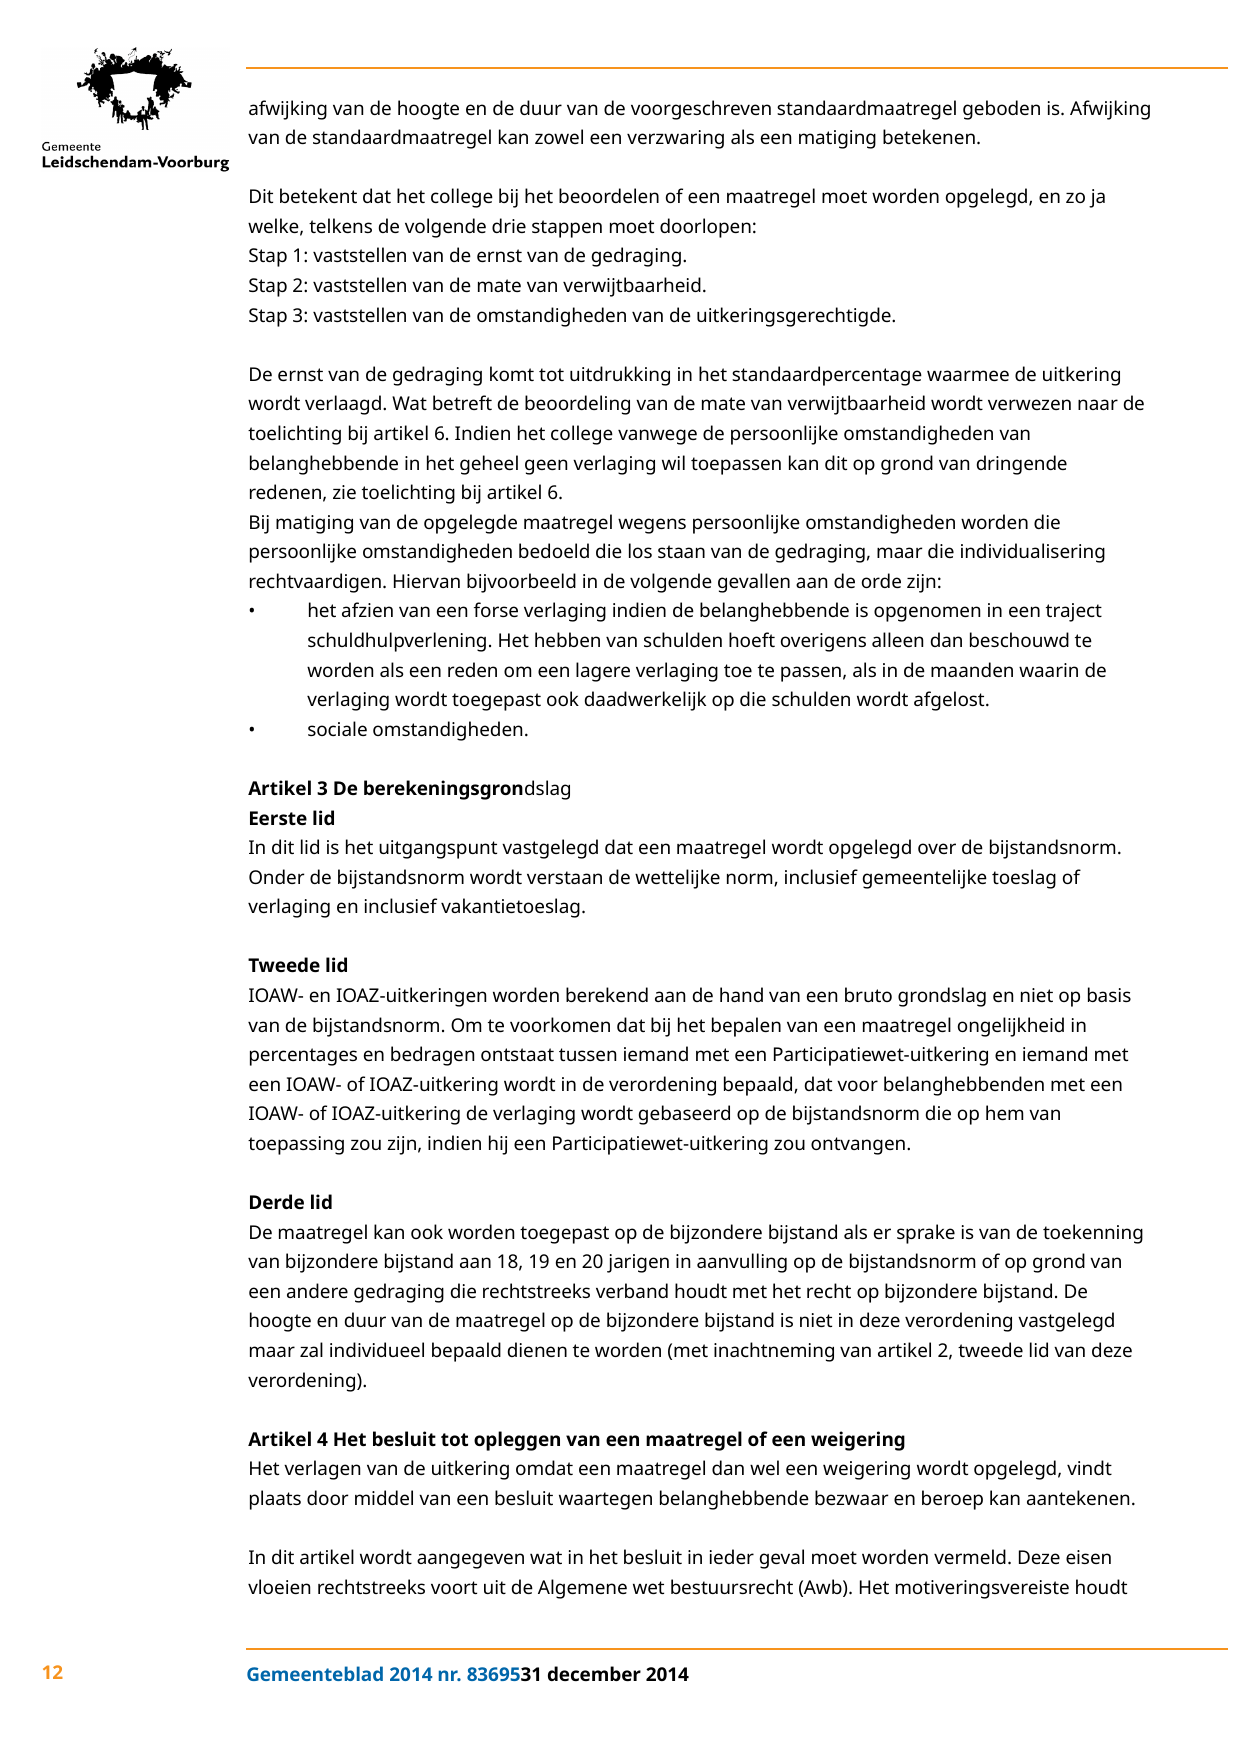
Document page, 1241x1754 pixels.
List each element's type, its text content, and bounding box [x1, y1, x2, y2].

text Stap 1: vaststellen van de ernst van de gedraging. [248, 243, 1152, 268]
picture [41, 47, 231, 172]
text De ernst van de gedraging komt tot uitdrukking in het standaardpercentage waarmee de uitkering wordt verlaagd. Wat betreft de beoordeling van de mate van verwijtbaarheid wordt verwezen naar de toelichting bij artikel 6. Indien het college vanwege de persoonlijke omstandigheden van belanghebbende in het geheel geen verlaging wil toepassen kan dit op grond van dringende redenen, zie toelichting bij artikel 6. [248, 361, 1152, 505]
text IOAW- en IOAZ-uitkeringen worden berekend aan de hand van een bruto grondslag en niet op basis van de bijstandsnorm. Om te voorkomen dat bij het bepalen van een maatregel ongelijkheid in percentages en bedragen ontstaat tussen iemand met een Participatiewet-uitkering en iemand met een IOAW- of IOAZ-uitkering wordt in de verordening bepaald, dat voor belanghebbenden met een IOAW- of IOAZ-uitkering de verlaging wordt gebaseerd op de bijstandsnorm die op hem van toepassing zou zijn, indien hij een Participatiewet-uitkering zou ontvangen. [248, 982, 1152, 1156]
text Stap 3: vaststellen van de omstandigheden van de uitkeringsgerechtigde. [248, 302, 1152, 328]
text afwijking van de hoogte en de duur van de voorgeschreven standaardmaatregel geboden is. Afwijking van de standaardmaatregel kan zowel een verzwaring als een matiging betekenen. [248, 95, 1152, 150]
text In dit artikel wordt aangegeven wat in het besluit in ieder geval moet worden vermeld. Deze eisen vloeien rechtstreeks voort uit de Algemene wet bestuursrecht (Awb). Het motiveringsvereiste houdt [248, 1544, 1152, 1600]
text Tweede lid [248, 953, 1152, 978]
list sociale omstandigheden. [248, 716, 1152, 742]
list het afzien van een forse verlaging indien de belanghebbende is opgenomen in een traject schuldhulpverlening. Het hebben van schulden hoeft overigens alleen dan beschouwd te worden als een reden om een lagere verlaging toe te passen, als in de maanden waarin de verlaging wordt toegepast ook daadwerkelijk op die schulden wordt afgelost. [248, 598, 1152, 712]
text Bij matiging van de opgelegde maatregel wegens persoonlijke omstandigheden worden die persoonlijke omstandigheden bedoeld die los staan van de gedraging, maar die individualisering rechtvaardigen. Hiervan bijvoorbeeld in de volgende gevallen aan de orde zijn: [248, 509, 1152, 594]
text De maatregel kan ook worden toegepast op de bijzondere bijstand als er sprake is van de toekenning van bijzondere bijstand aan 18, 19 en 20 jarigen in aanvulling op de bijstandsnorm of op grond van een andere gedraging die rechtstreeks verband houdt met het recht op bijzondere bijstand. De hoogte en duur van de maatregel op de bijzondere bijstand is niet in deze verordening vastgelegd maar zal individueel bepaald dienen te worden (met inachtneming van artikel 2, tweede lid van deze verordening). [248, 1219, 1152, 1393]
text Artikel 4 Het besluit tot opleggen van een maatregel of een weigering [248, 1426, 1152, 1452]
text Derde lid [248, 1189, 1152, 1215]
text Dit betekent dat het college bij het beoordelen of een maatregel moet worden opgelegd, en zo ja welke, telkens de volgende drie stappen moet doorlopen: [248, 183, 1152, 239]
text In dit lid is het uitgangspunt vastgelegd dat een maatregel wordt opgelegd over de bijstandsnorm. Onder de bijstandsnorm wordt verstaan de wettelijke norm, inclusief gemeentelijke toeslag of verlaging en inclusief vakantietoeslag. [248, 834, 1152, 919]
text Het verlagen van de uitkering omdat een maatregel dan wel een weigering wordt opgelegd, vindt plaats door middel van een besluit waartegen belanghebbende bezwaar en beroep kan aantekenen. [248, 1456, 1152, 1511]
text Stap 2: vaststellen van de mate van verwijtbaarheid. [248, 272, 1152, 298]
text Eerste lid [248, 805, 1152, 831]
text Artikel 3 De berekeningsgrondslag [248, 775, 1152, 801]
